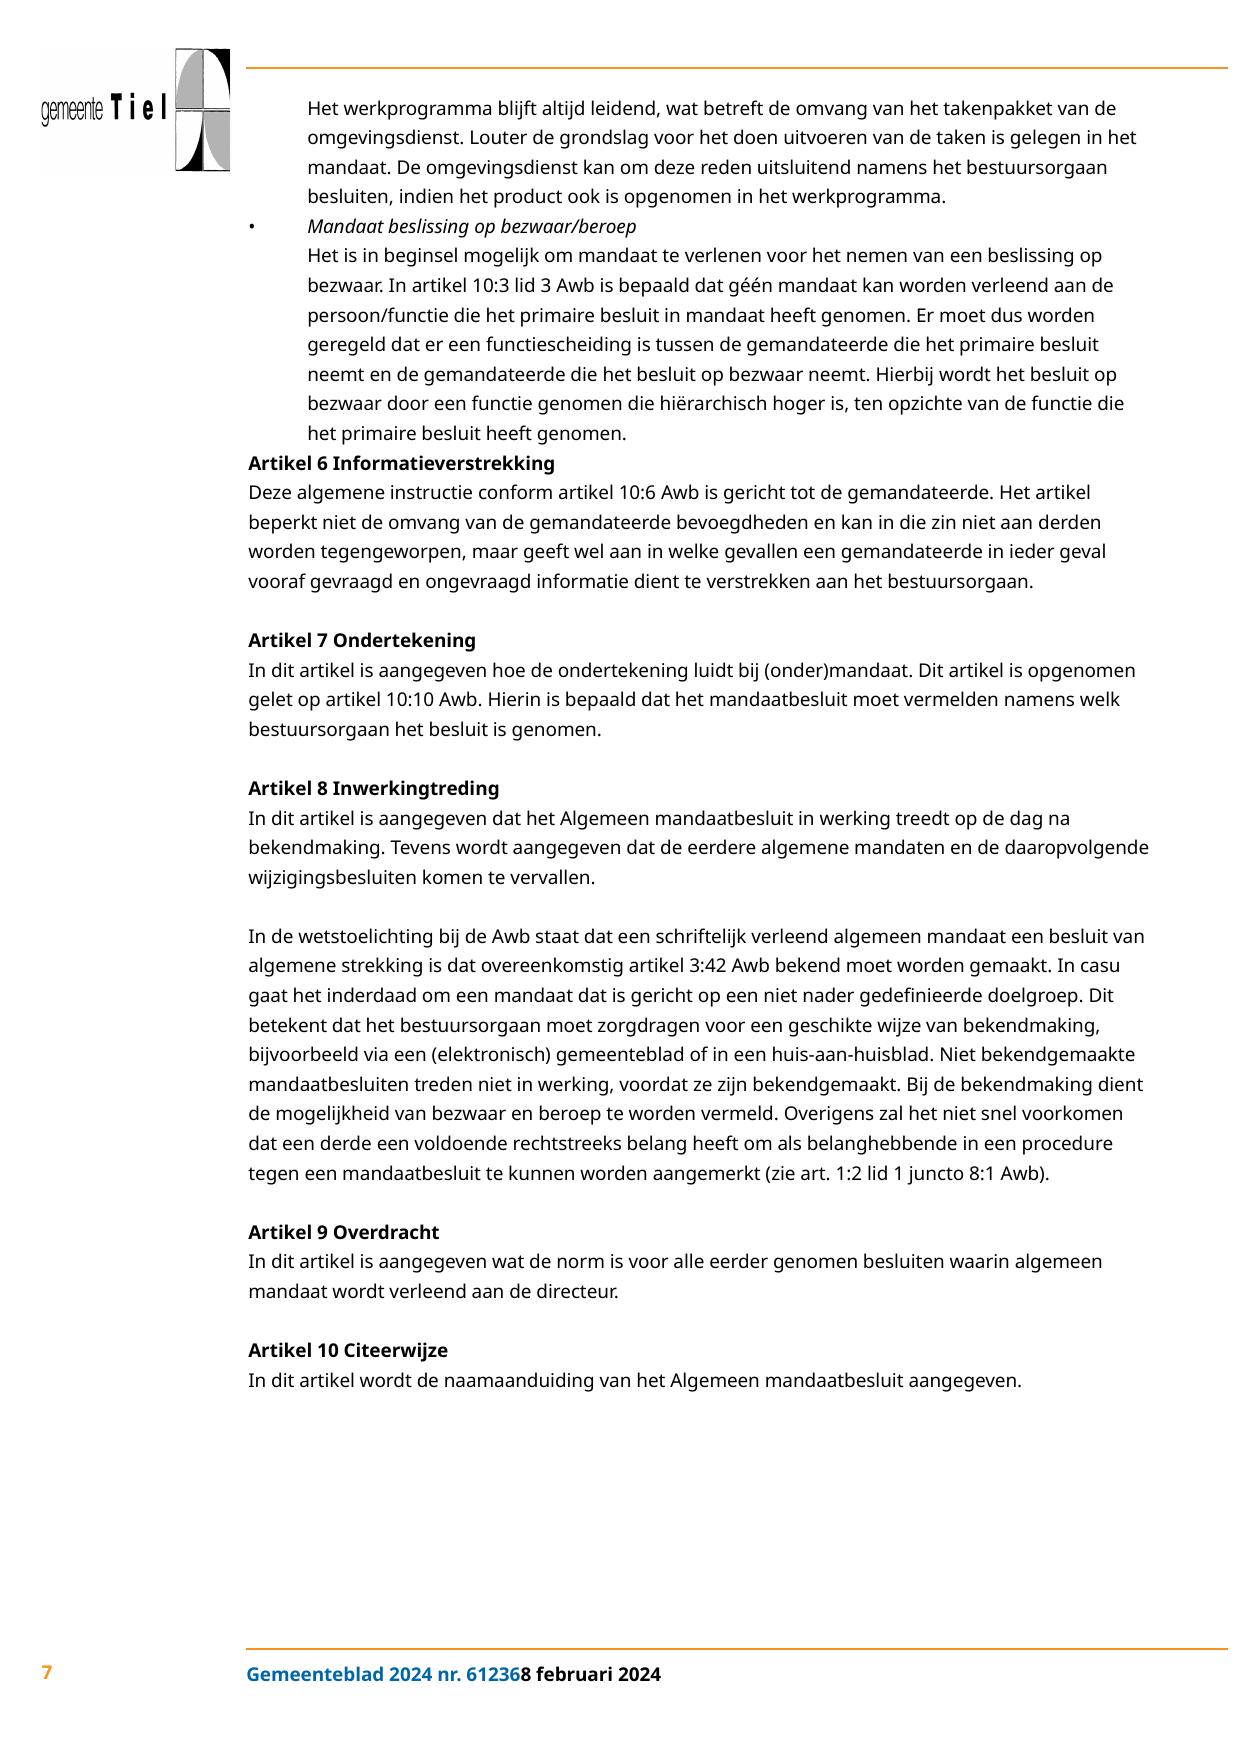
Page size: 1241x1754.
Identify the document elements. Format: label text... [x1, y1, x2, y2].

text Artikel 9 Overdracht [248, 1219, 1152, 1245]
list Het is in beginsel mogelijk om mandaat te verlenen voor het nemen van een beslissing op bezwaar. In artikel 10:3 lid 3 Awb is bepaald dat géén mandaat kan worden verleend aan de persoon/functie die het primaire besluit in mandaat heeft genomen. Er moet dus worden geregeld dat er een functiescheiding is tussen de gemandateerde die het primaire besluit neemt en de gemandateerde die het besluit op bezwaar neemt. Hierbij wordt het besluit op bezwaar door een functie genomen die hiërarchisch hoger is, ten opzichte van de functie die het primaire besluit heeft genomen. [248, 243, 1152, 446]
text Artikel 8 Inwerkingtreding [248, 775, 1152, 801]
text Artikel 6 Informatieverstrekking [248, 450, 1152, 476]
list Mandaat beslissing op bezwaar/beroep [248, 213, 1152, 239]
text In dit artikel wordt de naamaanduiding van het Algemeen mandaatbesluit aangegeven. [248, 1367, 1152, 1393]
text Deze algemene instructie conform artikel 10:6 Awb is gericht tot de gemandateerde. Het artikel beperkt niet de omvang van de gemandateerde bevoegdheden en kan in die zin niet aan derden worden tegengeworpen, maar geeft wel aan in welke gevallen een gemandateerde in ieder geval vooraf gevraagd en ongevraagd informatie dient te verstrekken aan het bestuursorgaan. [248, 479, 1152, 594]
text Artikel 7 Ondertekening [248, 627, 1152, 653]
text In dit artikel is aangegeven hoe de ondertekening luidt bij (onder)mandaat. Dit artikel is opgenomen gelet op artikel 10:10 Awb. Hierin is bepaald dat het mandaatbesluit moet vermelden namens welk bestuursorgaan het besluit is genomen. [248, 657, 1152, 742]
text In de wetstoelichting bij de Awb staat dat een schriftelijk verleend algemeen mandaat een besluit van algemene strekking is dat overeenkomstig artikel 3:42 Awb bekend moet worden gemaakt. In casu gaat het inderdaad om een mandaat dat is gericht op een niet nader gedefinieerde doelgroep. Dit betekent dat het bestuursorgaan moet zorgdragen voor een geschikte wijze van bekendmaking, bijvoorbeeld via een (elektronisch) gemeenteblad of in een huis-aan-huisblad. Niet bekendgemaakte mandaatbesluiten treden niet in werking, voordat ze zijn bekendgemaakt. Bij de bekendmaking dient de mogelijkheid van bezwaar en beroep te worden vermeld. Overigens zal het niet snel voorkomen dat een derde een voldoende rechtstreeks belang heeft om als belanghebbende in een procedure tegen een mandaatbesluit te kunnen worden aangemerkt (zie art. 1:2 lid 1 juncto 8:1 Awb). [248, 923, 1152, 1186]
list Het werkprogramma blijft altijd leidend, wat betreft de omvang van het takenpakket van de omgevingsdienst. Louter de grondslag voor het doen uitvoeren van de taken is gelegen in het mandaat. De omgevingsdienst kan om deze reden uitsluitend namens het bestuursorgaan besluiten, indien het product ook is opgenomen in het werkprogramma. [248, 95, 1152, 209]
text In dit artikel is aangegeven dat het Algemeen mandaatbesluit in werking treedt op de dag na bekendmaking. Tevens wordt aangegeven dat de eerdere algemene mandaten en de daaropvolgende wijzigingsbesluiten komen te vervallen. [248, 805, 1152, 890]
text Artikel 10 Citeerwijze [248, 1337, 1152, 1363]
text In dit artikel is aangegeven wat de norm is voor alle eerder genomen besluiten waarin algemeen mandaat wordt verleend aan de directeur. [248, 1248, 1152, 1304]
picture [41, 47, 231, 172]
